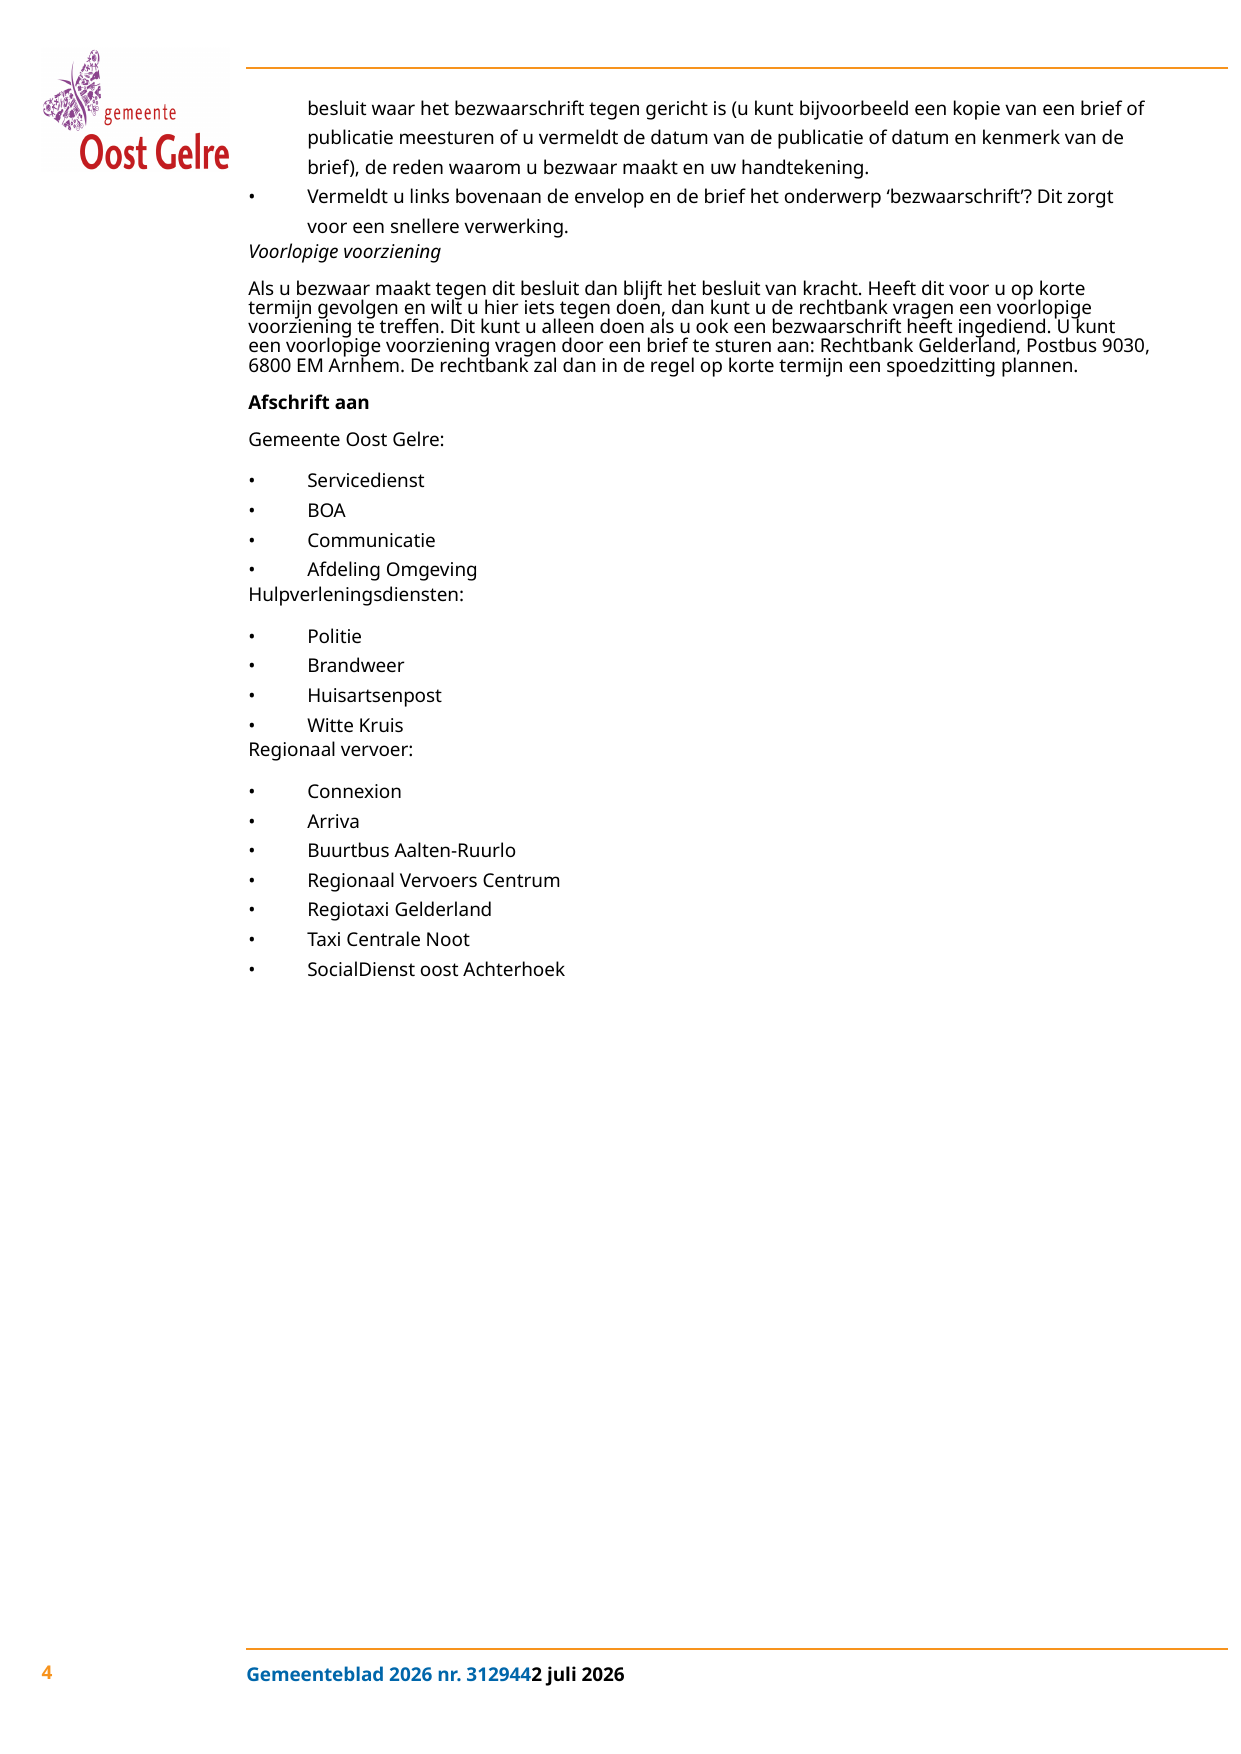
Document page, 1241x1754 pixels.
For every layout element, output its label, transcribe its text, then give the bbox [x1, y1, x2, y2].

list BOA [248, 497, 1152, 523]
list Arriva [248, 808, 1152, 834]
list Brandweer [248, 653, 1152, 678]
list Regiotaxi Gelderland [248, 897, 1152, 922]
list Taxi Centrale Noot [248, 926, 1152, 952]
text Gemeente Oost Gelre: [248, 431, 1152, 450]
list Afdeling Omgeving [248, 556, 1152, 582]
list Buurtbus Aalten-Ruurlo [248, 837, 1152, 863]
list Politie [248, 623, 1152, 649]
list SocialDienst oost Achterhoek [248, 956, 1152, 982]
list Regionaal Vervoers Centrum [248, 867, 1152, 893]
list besluit waar het bezwaarschrift tegen gericht is (u kunt bijvoorbeeld een kopie van een brief of publicatie meesturen of u vermeldt de datum van de publicatie of datum en kenmerk van de brief), de reden waarom u bezwaar maakt en uw handtekening. [248, 95, 1152, 180]
text Voorlopige voorziening [248, 243, 1152, 262]
list Vermeldt u links bovenaan de envelop en de brief het onderwerp ‘bezwaarschrift’? Dit zorgt voor een snellere verwerking. [248, 183, 1152, 239]
text Hulpverleningsdiensten: [248, 586, 1152, 605]
picture [41, 47, 231, 172]
list Witte Kruis [248, 712, 1152, 737]
list Connexion [248, 778, 1152, 804]
text Als u bezwaar maakt tegen dit besluit dan blijft het besluit van kracht. Heeft dit voor u op korte termijn gevolgen en wilt u hier iets tegen doen, dan kunt u de rechtbank vragen een voorlopige voorziening te treffen. Dit kunt u alleen doen als u ook een bezwaarschrift heeft ingediend. U kunt een voorlopige voorziening vragen door een brief te sturen aan: Rechtbank Gelderland, Postbus 9030, 6800 EM Arnhem. De rechtbank zal dan in de regel op korte termijn een spoedzitting plannen. [248, 280, 1152, 376]
list Huisartsenpost [248, 682, 1152, 708]
text Regionaal vervoer: [248, 741, 1152, 761]
list Communicatie [248, 527, 1152, 553]
text Afschrift aan [248, 394, 1152, 413]
list Servicedienst [248, 468, 1152, 493]
